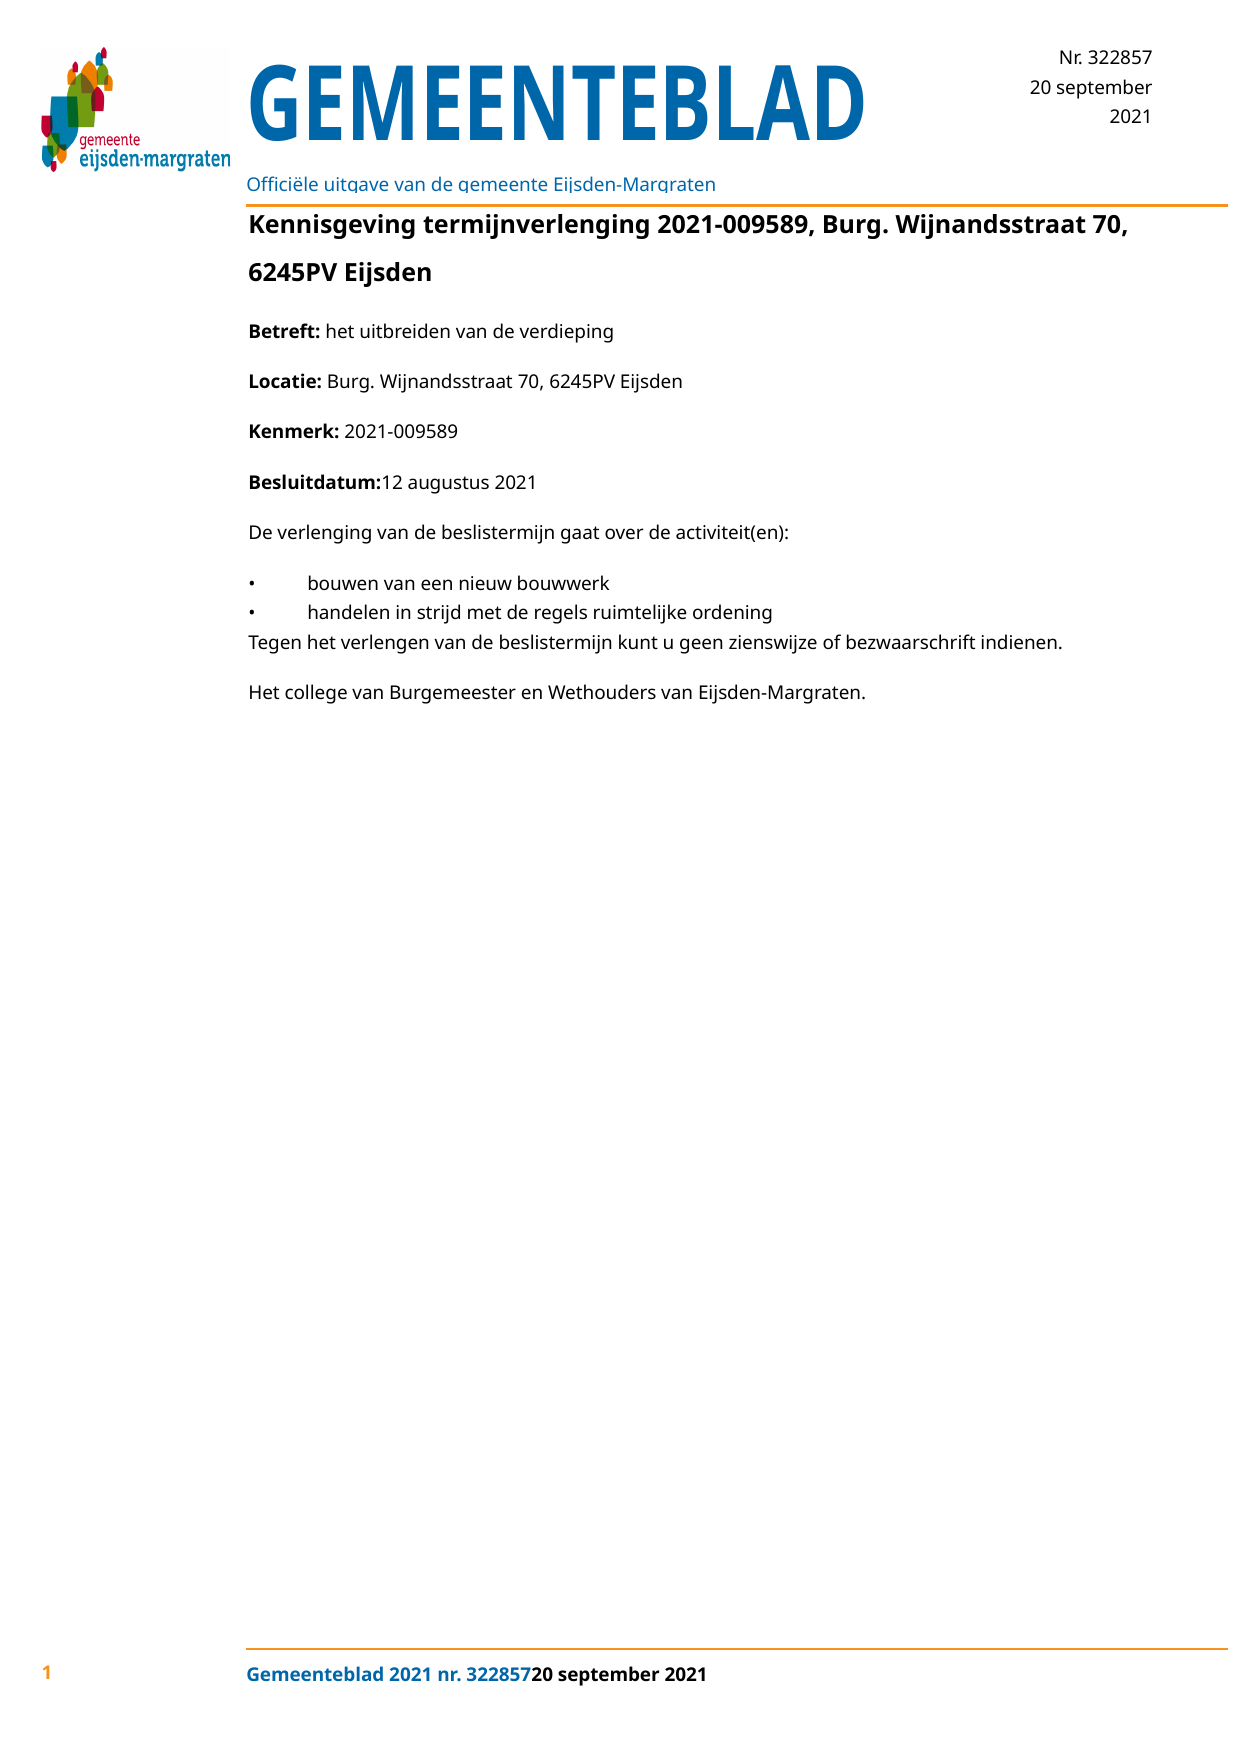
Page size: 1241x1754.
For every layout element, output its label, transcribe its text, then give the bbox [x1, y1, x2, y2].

text Betreft: het uitbreiden van de verdieping [248, 318, 1152, 344]
list bouwen van een nieuw bouwwerk [248, 570, 1152, 596]
list handelen in strijd met de regels ruimtelijke ordening [248, 599, 1152, 625]
text Het college van Burgemeester en Wethouders van Eijsden-Margraten. [248, 679, 1152, 705]
text Kenmerk: 2021-009589 [248, 419, 1152, 444]
text Kennisgeving termijnverlenging 2021-009589, Burg. Wijnandsstraat 70, 6245PV Eijsden [248, 207, 1152, 288]
text Locatie: Burg. Wijnandsstraat 70, 6245PV Eijsden [248, 368, 1152, 394]
text De verlenging van de beslistermijn gaat over de activiteit(en): [248, 519, 1152, 545]
text Tegen het verlengen van de beslistermijn kunt u geen zienswijze of bezwaarschrift indienen. [248, 629, 1152, 655]
picture [41, 47, 231, 172]
text Besluitdatum:12 augustus 2021 [248, 469, 1152, 495]
